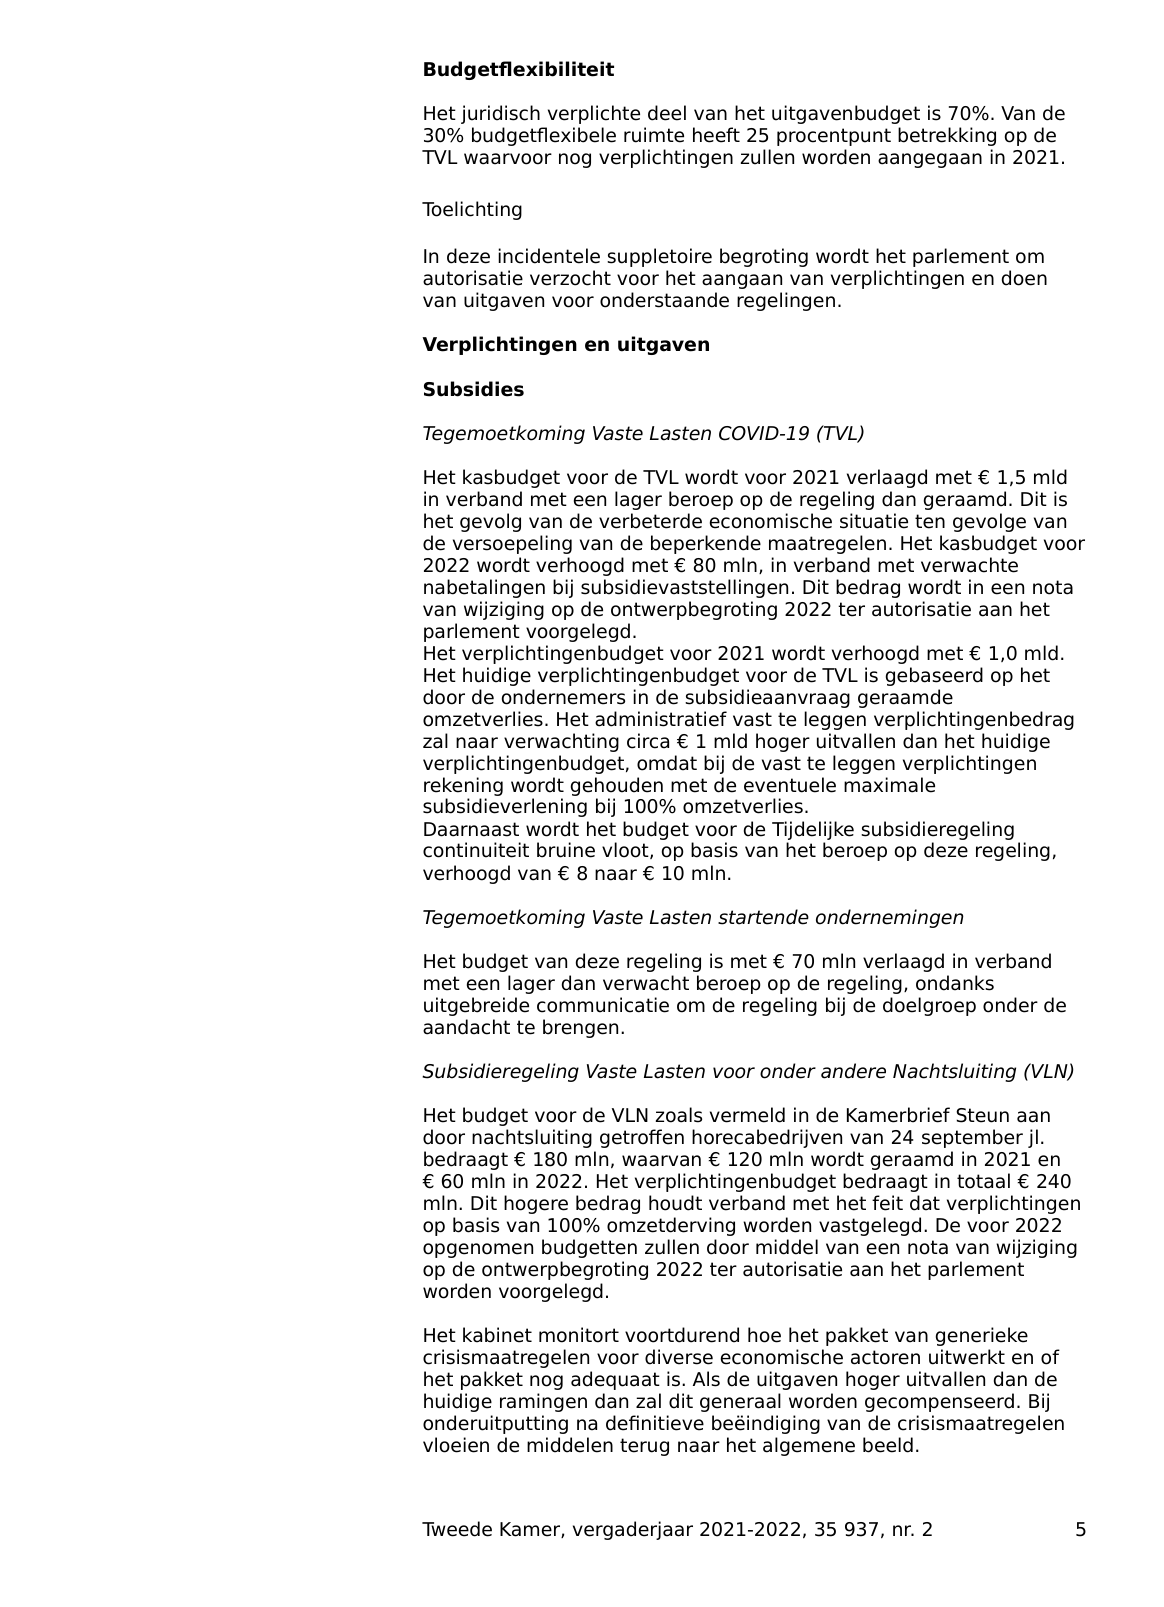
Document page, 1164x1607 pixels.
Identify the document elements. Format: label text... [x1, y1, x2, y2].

subtitle Toelichting [422, 199, 1087, 221]
subtitle Subsidieregeling Vaste Lasten voor onder andere Nachtsluiting (VLN) [422, 1061, 1087, 1083]
text In deze incidentele suppletoire begroting wordt het parlement om autorisatie verzocht voor het aangaan van verplichtingen en doen van uitgaven voor onderstaande regelingen. [422, 246, 1087, 312]
subtitle Tegemoetkoming Vaste Lasten COVID-19 (TVL) [422, 423, 1087, 444]
text Het juridisch verplichte deel van het uitgavenbudget is 70%. Van de 30% budgetflexibele ruimte heeft 25 procentpunt betrekking op de TVL waarvoor nog verplichtingen zullen worden aangegaan in 2021. [422, 103, 1087, 169]
text Het budget van deze regeling is met € 70 mln verlaagd in verband met een lager dan verwacht beroep op de regeling, ondanks uitgebreide communicatie om de regeling bij de doelgroep onder de aandacht te brengen. [422, 951, 1087, 1039]
subtitle Subsidies [422, 378, 1087, 400]
subtitle Tegemoetkoming Vaste Lasten startende ondernemingen [422, 907, 1087, 928]
text Het kabinet monitort voortdurend hoe het pakket van generieke crisismaatregelen voor diverse economische actoren uitwerkt en of het pakket nog adequaat is. Als de uitgaven hoger uitvallen dan de huidige ramingen dan zal dit generaal worden gecompenseerd. Bij onderuitputting na definitieve beëindiging van de crisismaatregelen vloeien de middelen terug naar het algemene beeld. [422, 1325, 1087, 1457]
subtitle Budgetflexibiliteit [422, 59, 1087, 81]
text Het verplichtingenbudget voor 2021 wordt verhoogd met € 1,0 mld. Het huidige verplichtingenbudget voor de TVL is gebaseerd op het door de ondernemers in de subsidieaanvraag geraamde omzetverlies. Het administratief vast te leggen verplichtingenbedrag zal naar verwachting circa € 1 mld hoger uitvallen dan het huidige verplichtingenbudget, omdat bij de vast te leggen verplichtingen rekening wordt gehouden met de eventuele maximale subsidieverlening bij 100% omzetverlies. [422, 643, 1087, 818]
text Het budget voor de VLN zoals vermeld in de Kamerbrief Steun aan door nachtsluiting getroffen horecabedrijven van 24 september jl. bedraagt € 180 mln, waarvan € 120 mln wordt geraamd in 2021 en € 60 mln in 2022. Het verplichtingenbudget bedraagt in totaal € 240 mln. Dit hogere bedrag houdt verband met het feit dat verplichtingen op basis van 100% omzetderving worden vastgelegd. De voor 2022 opgenomen budgetten zullen door middel van een nota van wijziging op de ontwerpbegroting 2022 ter autorisatie aan het parlement worden voorgelegd. [422, 1105, 1087, 1303]
subtitle Verplichtingen en uitgaven [422, 334, 1087, 356]
text Daarnaast wordt het budget voor de Tijdelijke subsidieregeling continuiteit bruine vloot, op basis van het beroep op deze regeling, verhoogd van € 8 naar € 10 mln. [422, 818, 1087, 884]
text Het kasbudget voor de TVL wordt voor 2021 verlaagd met € 1,5 mld in verband met een lager beroep op de regeling dan geraamd. Dit is het gevolg van de verbeterde economische situatie ten gevolge van de versoepeling van de beperkende maatregelen. Het kasbudget voor 2022 wordt verhoogd met € 80 mln, in verband met verwachte nabetalingen bij subsidievaststellingen. Dit bedrag wordt in een nota van wijziging op de ontwerpbegroting 2022 ter autorisatie aan het parlement voorgelegd. [422, 467, 1087, 643]
